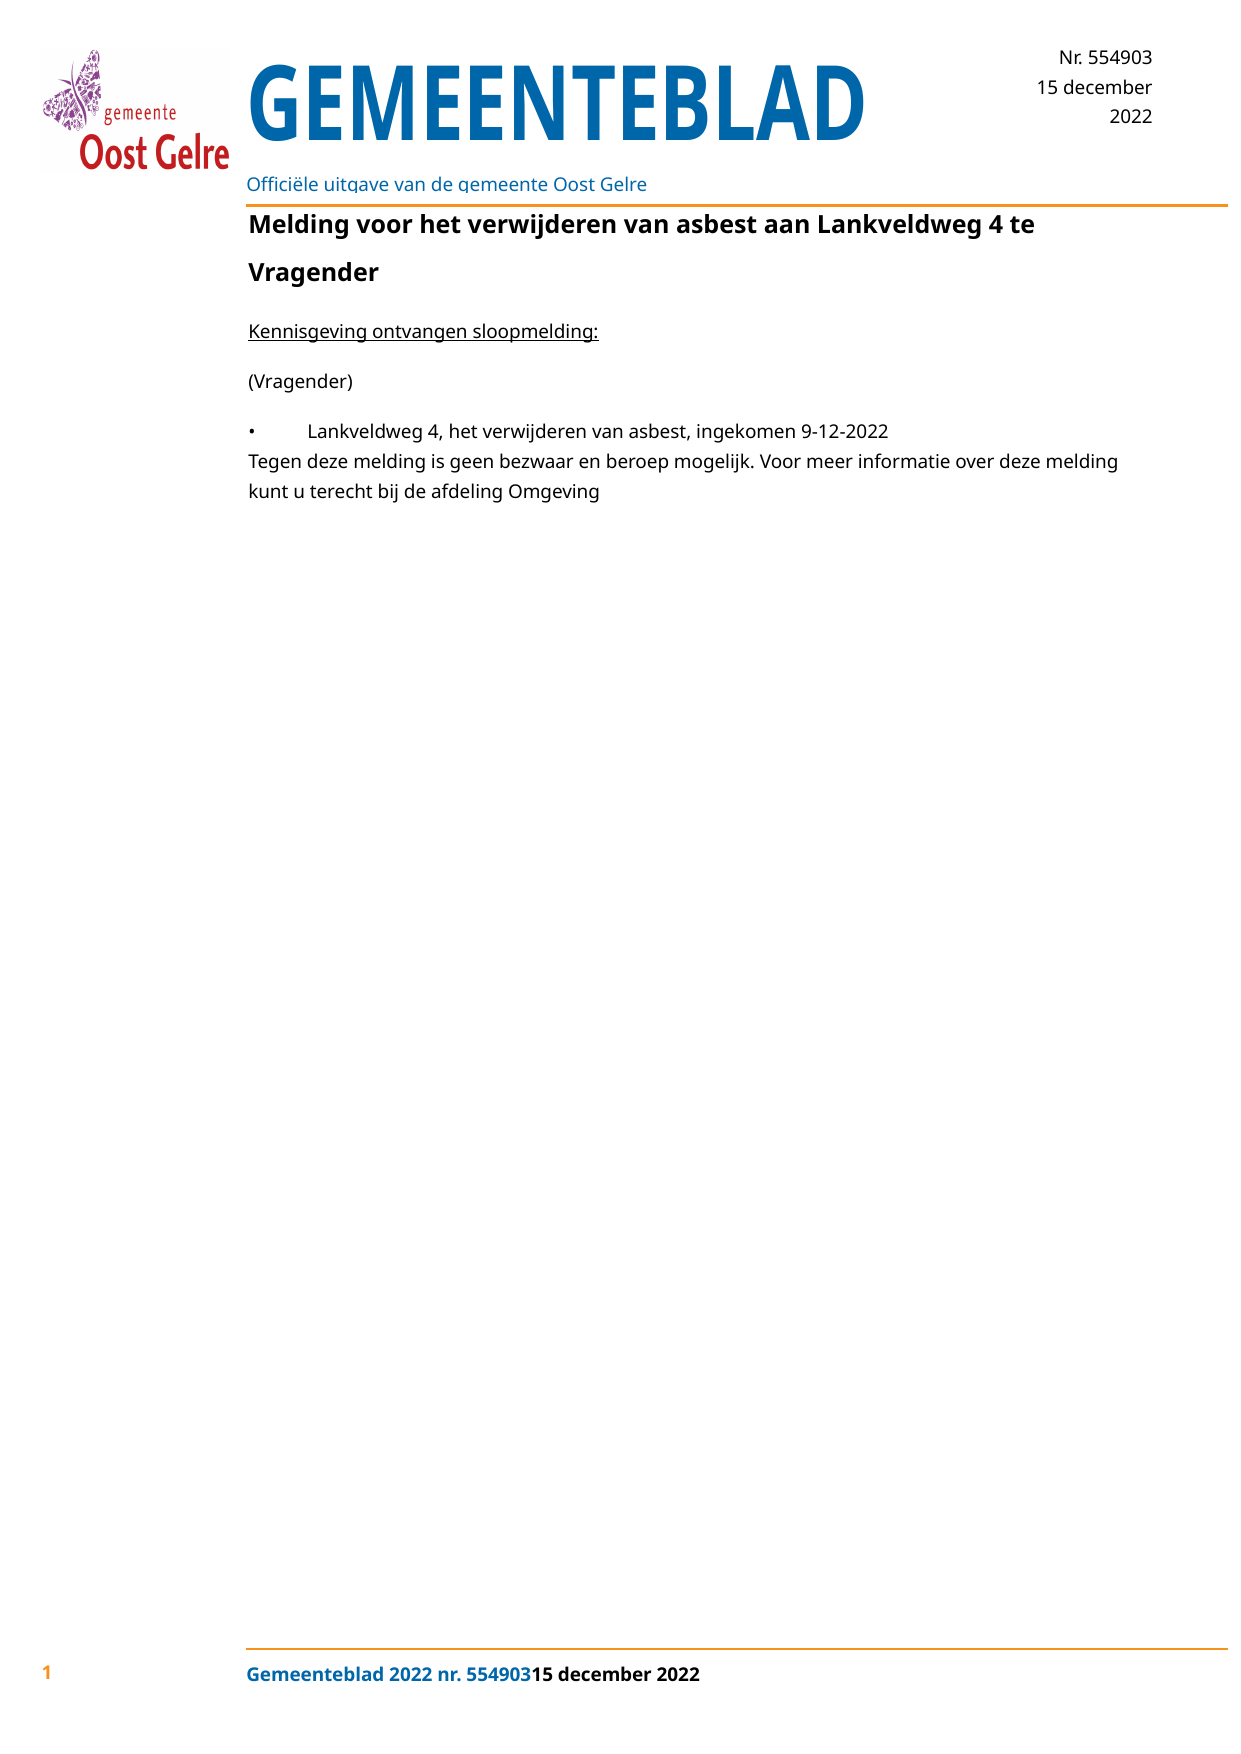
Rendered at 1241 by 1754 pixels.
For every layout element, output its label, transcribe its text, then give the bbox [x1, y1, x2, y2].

picture [41, 47, 231, 172]
text Kennisgeving ontvangen sloopmelding: [248, 318, 1152, 344]
list Lankveldweg 4, het verwijderen van asbest, ingekomen 9-12-2022 [248, 419, 1152, 444]
text Tegen deze melding is geen bezwaar en beroep mogelijk. Voor meer informatie over deze melding kunt u terecht bij de afdeling Omgeving [248, 448, 1152, 504]
text Melding voor het verwijderen van asbest aan Lankveldweg 4 te Vragender [248, 207, 1152, 288]
text (Vragender) [248, 368, 1152, 394]
